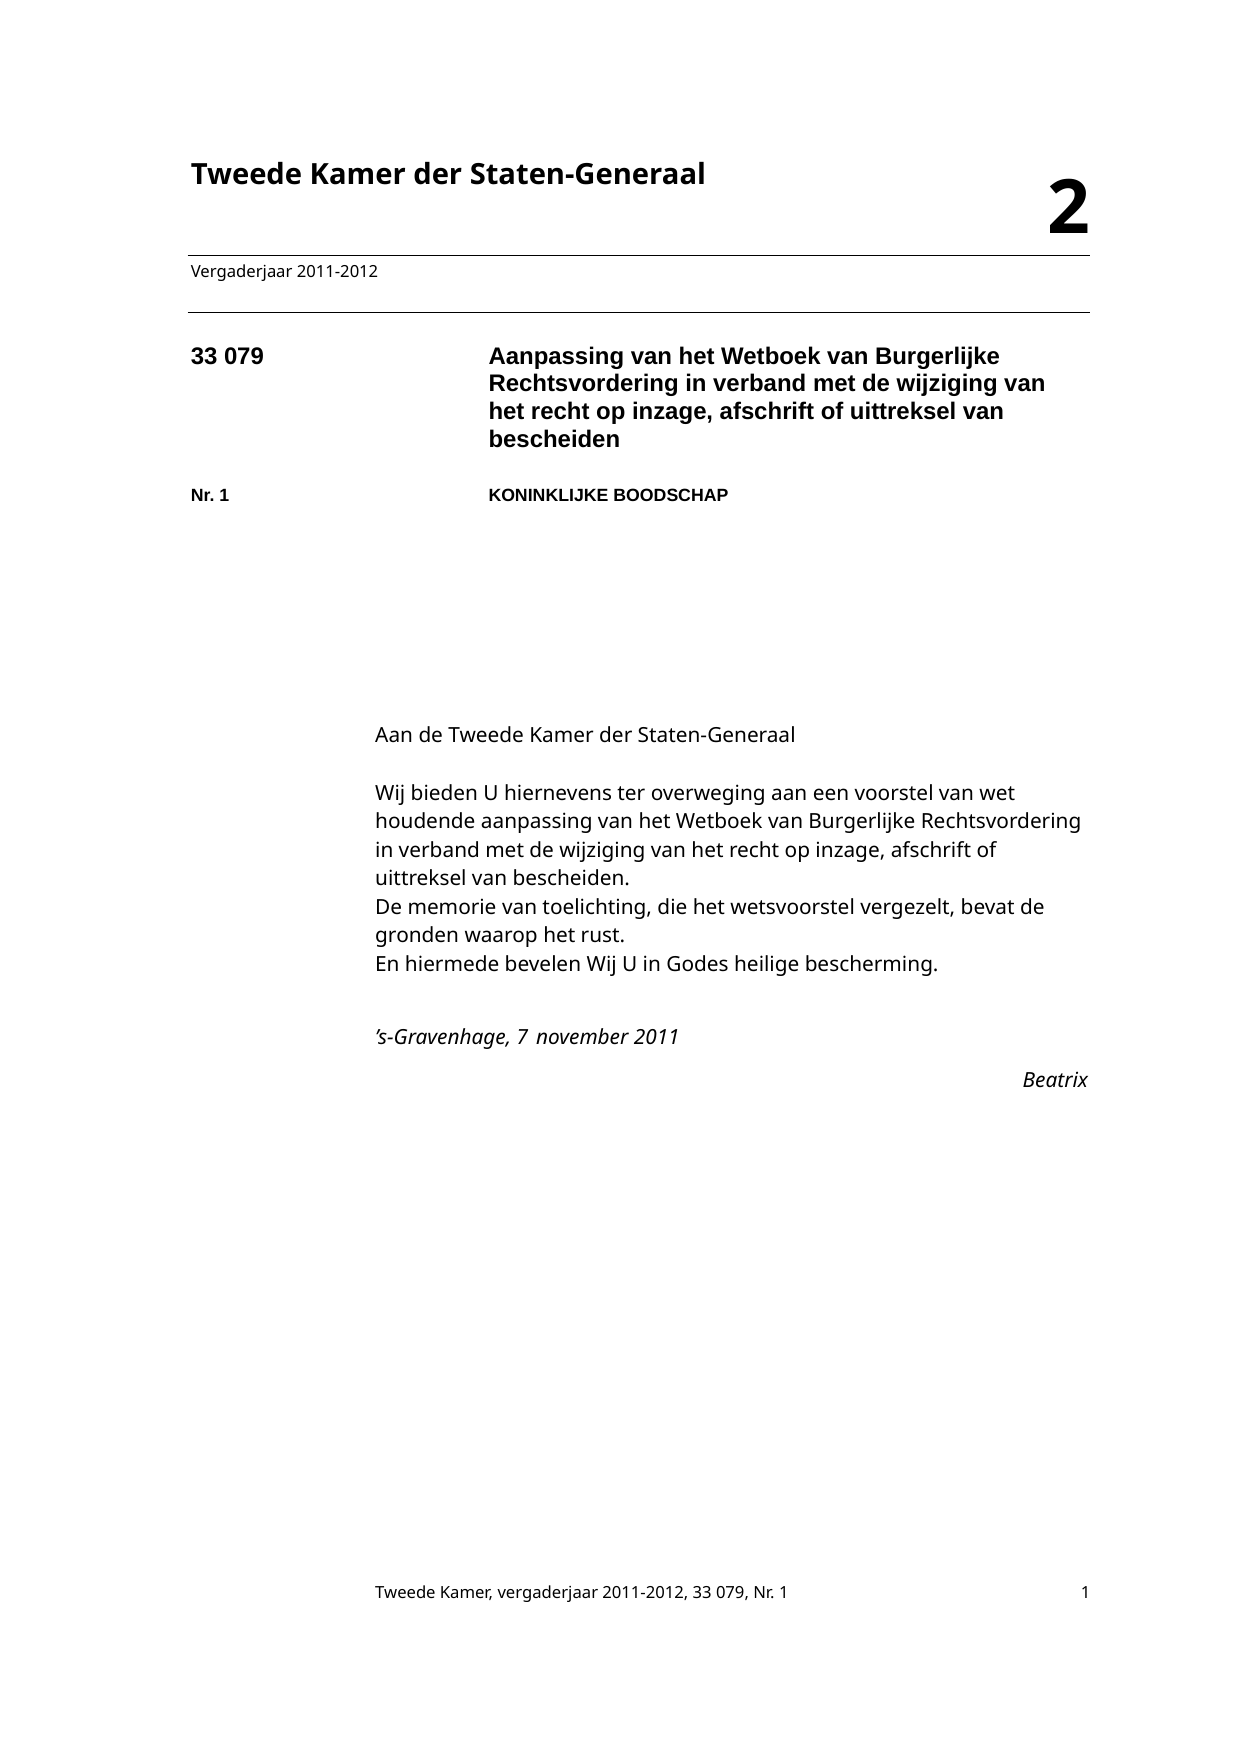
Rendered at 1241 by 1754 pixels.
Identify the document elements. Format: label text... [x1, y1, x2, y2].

table_cell KONINKLIJKE BOODSCHAP [485, 482, 1090, 601]
table_cell Vergaderjaar 2011-2012 [188, 256, 485, 312]
text Wij bieden U hiernevens ter overweging aan een voorstel van wet houdende aanpassing van het Wetboek van Burgerlijke Rechtsvordering in verband met de wijziging van het recht op inzage, afschrift of uittreksel van bescheiden. [375, 778, 1090, 892]
text ’s-Gravenhage, 7 november 2011 [375, 1022, 1090, 1051]
text Beatrix [375, 1066, 1090, 1094]
table_header 2 [910, 150, 1090, 255]
table_cell [188, 313, 485, 339]
table_cell [485, 313, 1090, 339]
table_cell Aanpassing van het Wetboek van Burgerlijke Rechtsvordering in verband met de wijziging van het recht op inzage, afschrift of uittreksel van bescheiden [485, 339, 1090, 482]
table_cell [485, 256, 1090, 312]
text Aan de Tweede Kamer der Staten-Generaal [375, 720, 1090, 748]
text De memorie van toelichting, die het wetsvoorstel vergezelt, bevat de gronden waarop het rust. [375, 892, 1090, 949]
table_header Tweede Kamer der Staten-Generaal [188, 150, 909, 255]
table_cell 33 079 [188, 339, 485, 482]
text En hiermede bevelen Wij U in Godes heilige bescherming. [375, 949, 1090, 977]
table_cell Nr. 1 [188, 482, 485, 601]
